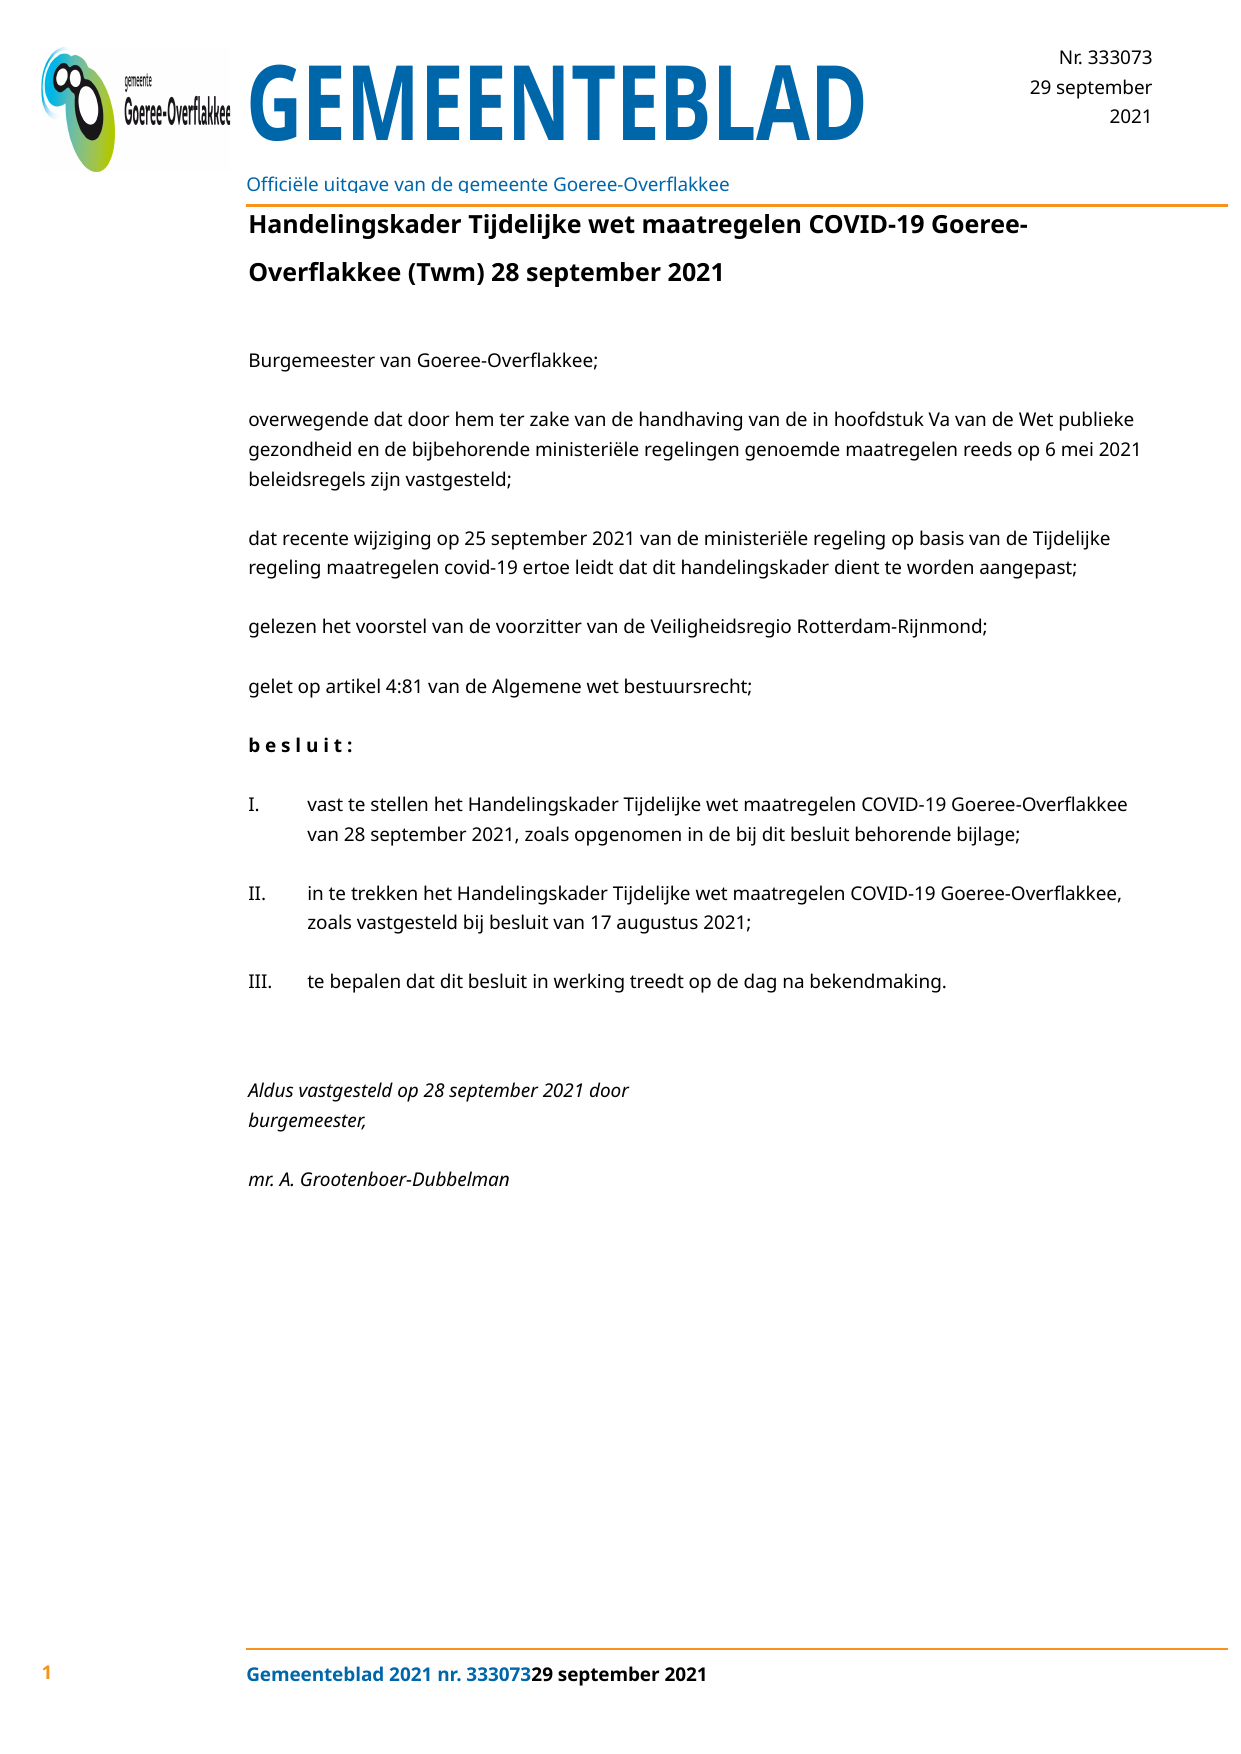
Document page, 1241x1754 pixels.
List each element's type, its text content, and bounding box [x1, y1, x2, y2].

text b e s l u i t : [248, 732, 1152, 758]
text gelezen het voorstel van de voorzitter van de Veiligheidsregio Rotterdam-Rijnmond; [248, 614, 1152, 639]
text burgemeester, [248, 1107, 1152, 1132]
text overwegende dat door hem ter zake van de handhaving van de in hoofdstuk Va van de Wet publieke gezondheid en de bijbehorende ministeriële regelingen genoemde maatregelen reeds op 6 mei 2021 beleidsregels zijn vastgesteld; [248, 407, 1152, 492]
list vast te stellen het Handelingskader Tijdelijke wet maatregelen COVID-19 Goeree-Overflakkee van 28 september 2021, zoals opgenomen in de bij dit besluit behorende bijlage; [248, 791, 1152, 847]
text Aldus vastgesteld op 28 september 2021 door [248, 1077, 1152, 1103]
text dat recente wijziging op 25 september 2021 van de ministeriële regeling op basis van de Tijdelijke regeling maatregelen covid-19 ertoe leidt dat dit handelingskader dient te worden aangepast; [248, 525, 1152, 580]
text Handelingskader Tijdelijke wet maatregelen COVID-19 Goeree-Overflakkee (Twm) 28 september 2021 [248, 207, 1152, 288]
list in te trekken het Handelingskader Tijdelijke wet maatregelen COVID-19 Goeree-Overflakkee, zoals vastgesteld bij besluit van 17 augustus 2021; [248, 880, 1152, 935]
text Burgemeester van Goeree-Overflakkee; [248, 347, 1152, 373]
list te bepalen dat dit besluit in werking treedt op de dag na bekendmaking. [248, 969, 1152, 994]
picture [41, 47, 231, 172]
text gelet op artikel 4:81 van de Algemene wet bestuursrecht; [248, 673, 1152, 699]
text mr. A. Grootenboer-Dubbelman [248, 1166, 1152, 1192]
